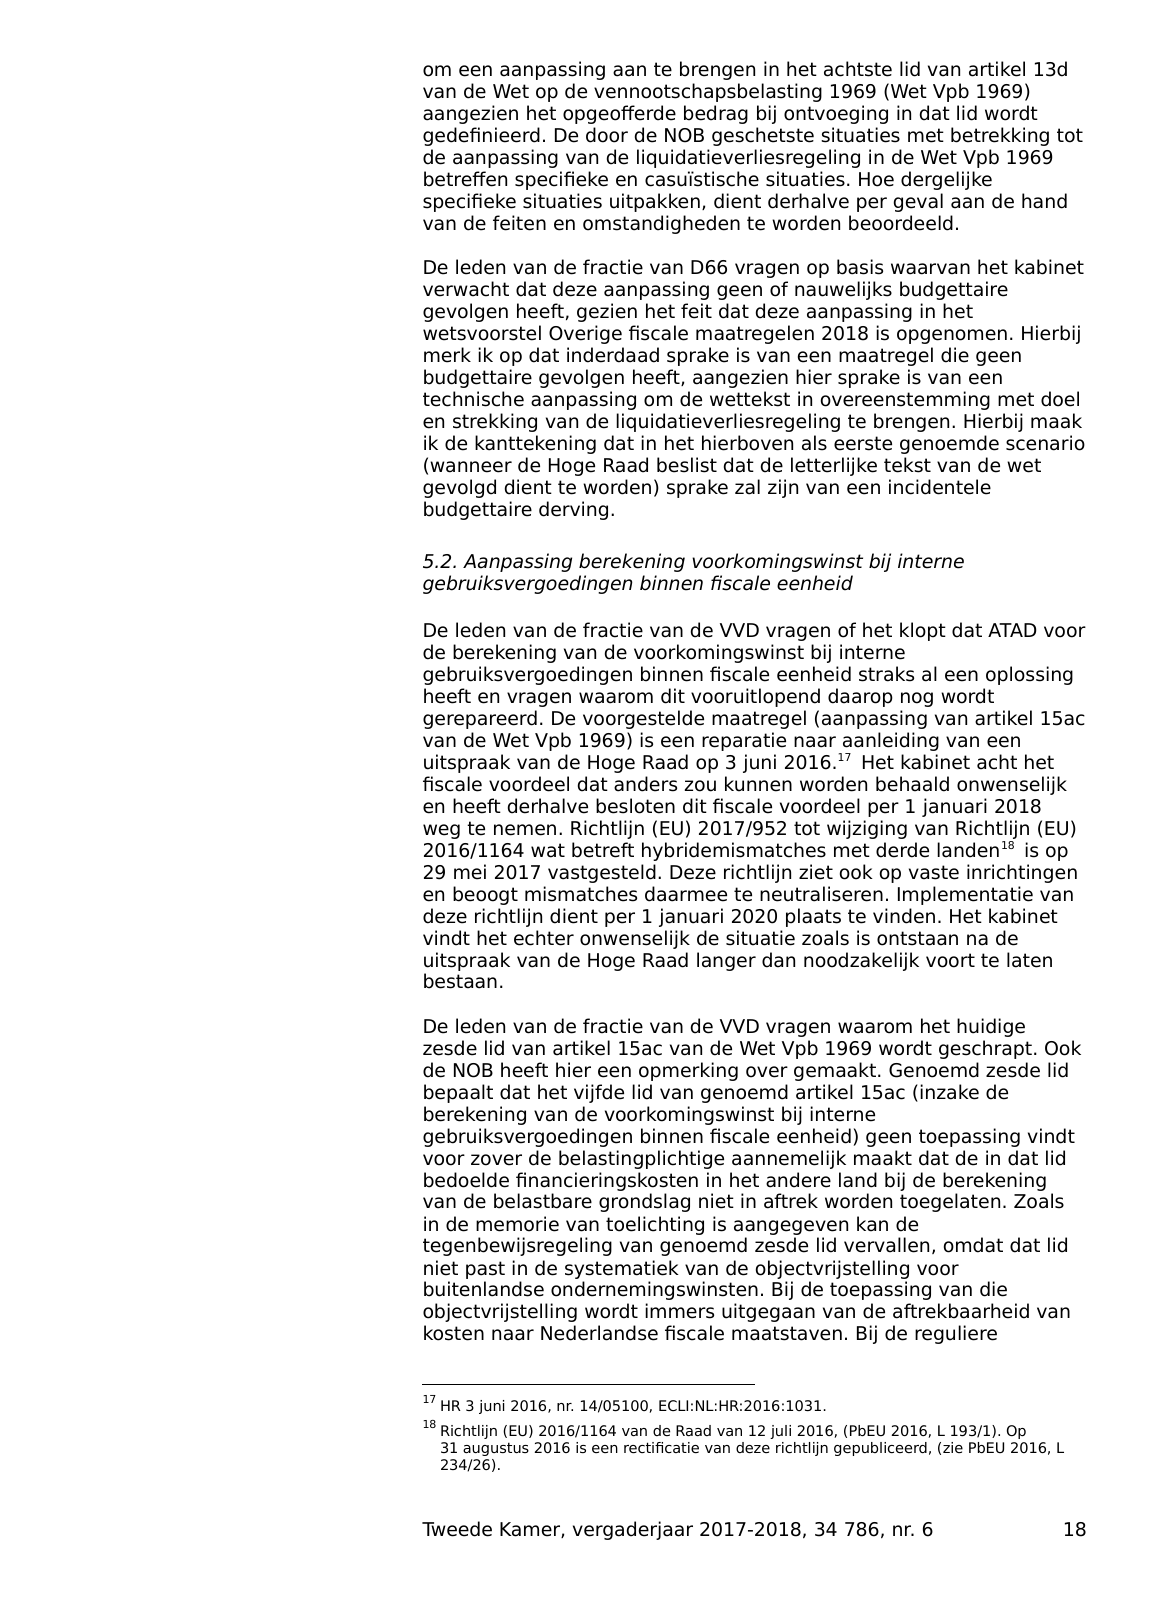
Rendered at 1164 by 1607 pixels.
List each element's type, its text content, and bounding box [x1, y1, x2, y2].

text HR 3 juni 2016, nr. 14/05100, ECLI:NL:HR:2016:1031. [422, 1393, 1087, 1416]
subtitle 5.2. Aanpassing berekening voorkomingswinst bij interne gebruiksvergoedingen binnen fiscale eenheid [422, 551, 1087, 595]
text De leden van de fractie van de VVD vragen of het klopt dat ATAD voor de berekening van de voorkomingswinst bij interne gebruiksvergoedingen binnen fiscale eenheid straks al een oplossing heeft en vragen waarom dit vooruitlopend daarop nog wordt gerepareerd. De voorgestelde maatregel (aanpassing van artikel 15ac van de Wet Vpb 1969) is een reparatie naar aanleiding van een uitspraak van de Hoge Raad op 3 juni 2016. Het kabinet acht het fiscale voordeel dat anders zou kunnen worden behaald onwenselijk en heeft derhalve besloten dit fiscale voordeel per 1 januari 2018 weg te nemen. Richtlijn (EU) 2017/952 tot wijziging van Richtlijn (EU) 2016/1164 wat betreft hybridemismatches met derde landen is op 29 mei 2017 vastgesteld. Deze richtlijn ziet ook op vaste inrichtingen en beoogt mismatches daarmee te neutraliseren. Implementatie van deze richtlijn dient per 1 januari 2020 plaats te vinden. Het kabinet vindt het echter onwenselijk de situatie zoals is ontstaan na de uitspraak van de Hoge Raad langer dan noodzakelijk voort te laten bestaan. [422, 620, 1087, 993]
text De leden van de fractie van de VVD vragen waarom het huidige zesde lid van artikel 15ac van de Wet Vpb 1969 wordt geschrapt. Ook de NOB heeft hier een opmerking over gemaakt. Genoemd zesde lid bepaalt dat het vijfde lid van genoemd artikel 15ac (inzake de berekening van de voorkomingswinst bij interne gebruiksvergoedingen binnen fiscale eenheid) geen toepassing vindt voor zover de belastingplichtige aannemelijk maakt dat de in dat lid bedoelde financieringskosten in het andere land bij de berekening van de belastbare grondslag niet in aftrek worden toegelaten. Zoals in de memorie van toelichting is aangegeven kan de tegenbewijsregeling van genoemd zesde lid vervallen, omdat dat lid niet past in de systematiek van de objectvrijstelling voor buitenlandse ondernemingswinsten. Bij de toepassing van die objectvrijstelling wordt immers uitgegaan van de aftrekbaarheid van kosten naar Nederlandse fiscale maatstaven. Bij de reguliere [422, 1016, 1087, 1345]
text om een aanpassing aan te brengen in het achtste lid van artikel 13d van de Wet op de vennootschapsbelasting 1969 (Wet Vpb 1969) aangezien het opgeofferde bedrag bij ontvoeging in dat lid wordt gedefinieerd. De door de NOB geschetste situaties met betrekking tot de aanpassing van de liquidatieverliesregeling in de Wet Vpb 1969 betreffen specifieke en casuïstische situaties. Hoe dergelijke specifieke situaties uitpakken, dient derhalve per geval aan de hand van de feiten en omstandigheden te worden beoordeeld. [422, 59, 1087, 235]
text Richtlijn (EU) 2016/1164 van de Raad van 12 juli 2016, (PbEU 2016, L 193/1). Op 31 augustus 2016 is een rectificatie van deze richtlijn gepubliceerd, (zie PbEU 2016, L 234/26). [422, 1418, 1087, 1474]
text De leden van de fractie van D66 vragen op basis waarvan het kabinet verwacht dat deze aanpassing geen of nauwelijks budgettaire gevolgen heeft, gezien het feit dat deze aanpassing in het wetsvoorstel Overige fiscale maatregelen 2018 is opgenomen. Hierbij merk ik op dat inderdaad sprake is van een maatregel die geen budgettaire gevolgen heeft, aangezien hier sprake is van een technische aanpassing om de wettekst in overeenstemming met doel en strekking van de liquidatieverliesregeling te brengen. Hierbij maak ik de kanttekening dat in het hierboven als eerste genoemde scenario (wanneer de Hoge Raad beslist dat de letterlijke tekst van de wet gevolgd dient te worden) sprake zal zijn van een incidentele budgettaire derving. [422, 257, 1087, 521]
